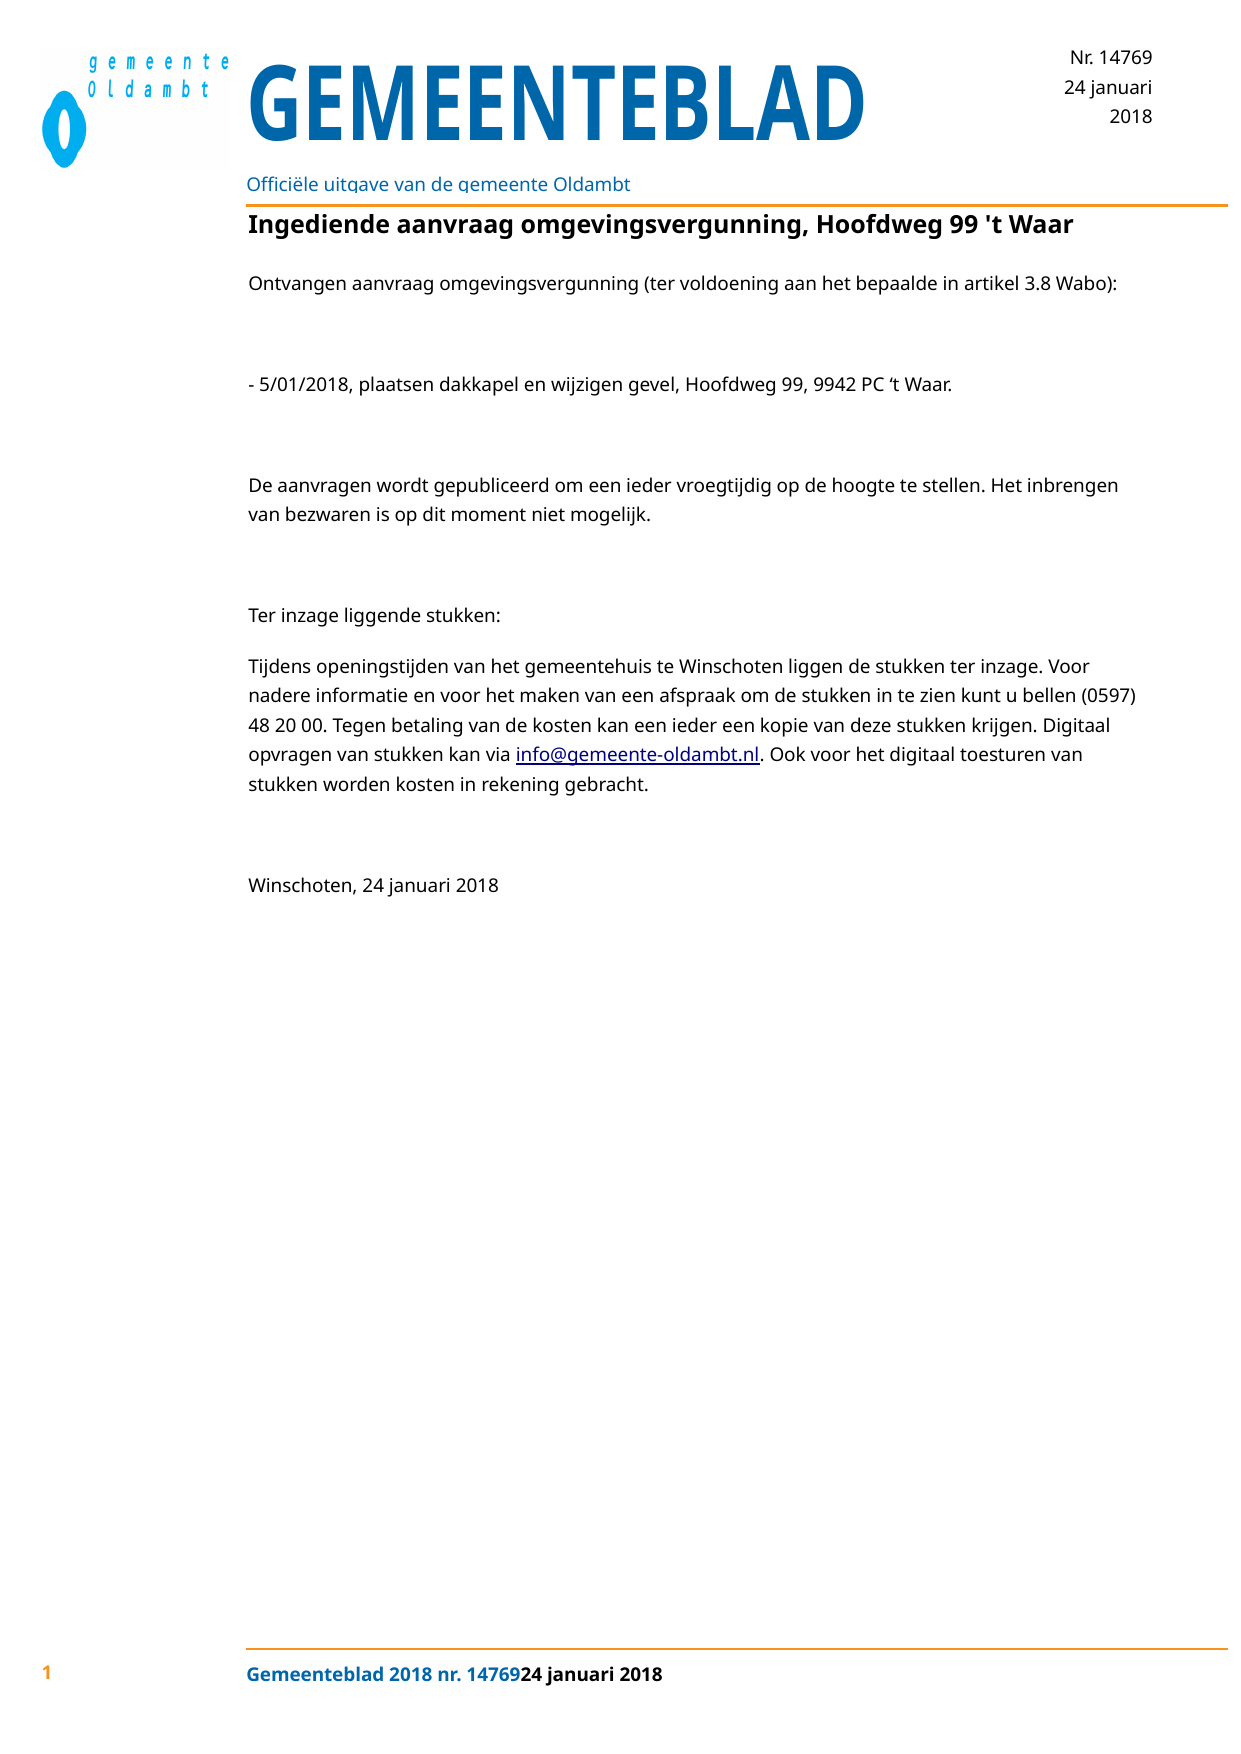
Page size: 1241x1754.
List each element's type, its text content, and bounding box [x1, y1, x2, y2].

text Ter inzage liggende stukken: [248, 602, 1152, 628]
text Tijdens openingstijden van het gemeentehuis te Winschoten liggen de stukken ter inzage. Voor nadere informatie en voor het maken van een afspraak om de stukken in te zien kunt u bellen (0597) 48 20 00. Tegen betaling van de kosten kan een ieder een kopie van deze stukken krijgen. Digitaal opvragen van stukken kan via info@gemeente-oldambt.nl. Ook voor het digitaal toesturen van stukken worden kosten in rekening gebracht. [248, 653, 1152, 797]
text Winschoten, 24 januari 2018 [248, 872, 1152, 898]
text - 5/01/2018, plaatsen dakkapel en wijzigen gevel, Hoofdweg 99, 9942 PC ‘t Waar. [248, 371, 1152, 397]
text Ontvangen aanvraag omgevingsvergunning (ter voldoening aan het bepaalde in artikel 3.8 Wabo): [248, 270, 1152, 296]
text Ingediende aanvraag omgevingsvergunning, Hoofdweg 99 't Waar [248, 207, 1152, 241]
picture [41, 47, 231, 172]
text De aanvragen wordt gepubliceerd om een ieder vroegtijdig op de hoogte te stellen. Het inbrengen van bezwaren is op dit moment niet mogelijk. [248, 472, 1152, 527]
